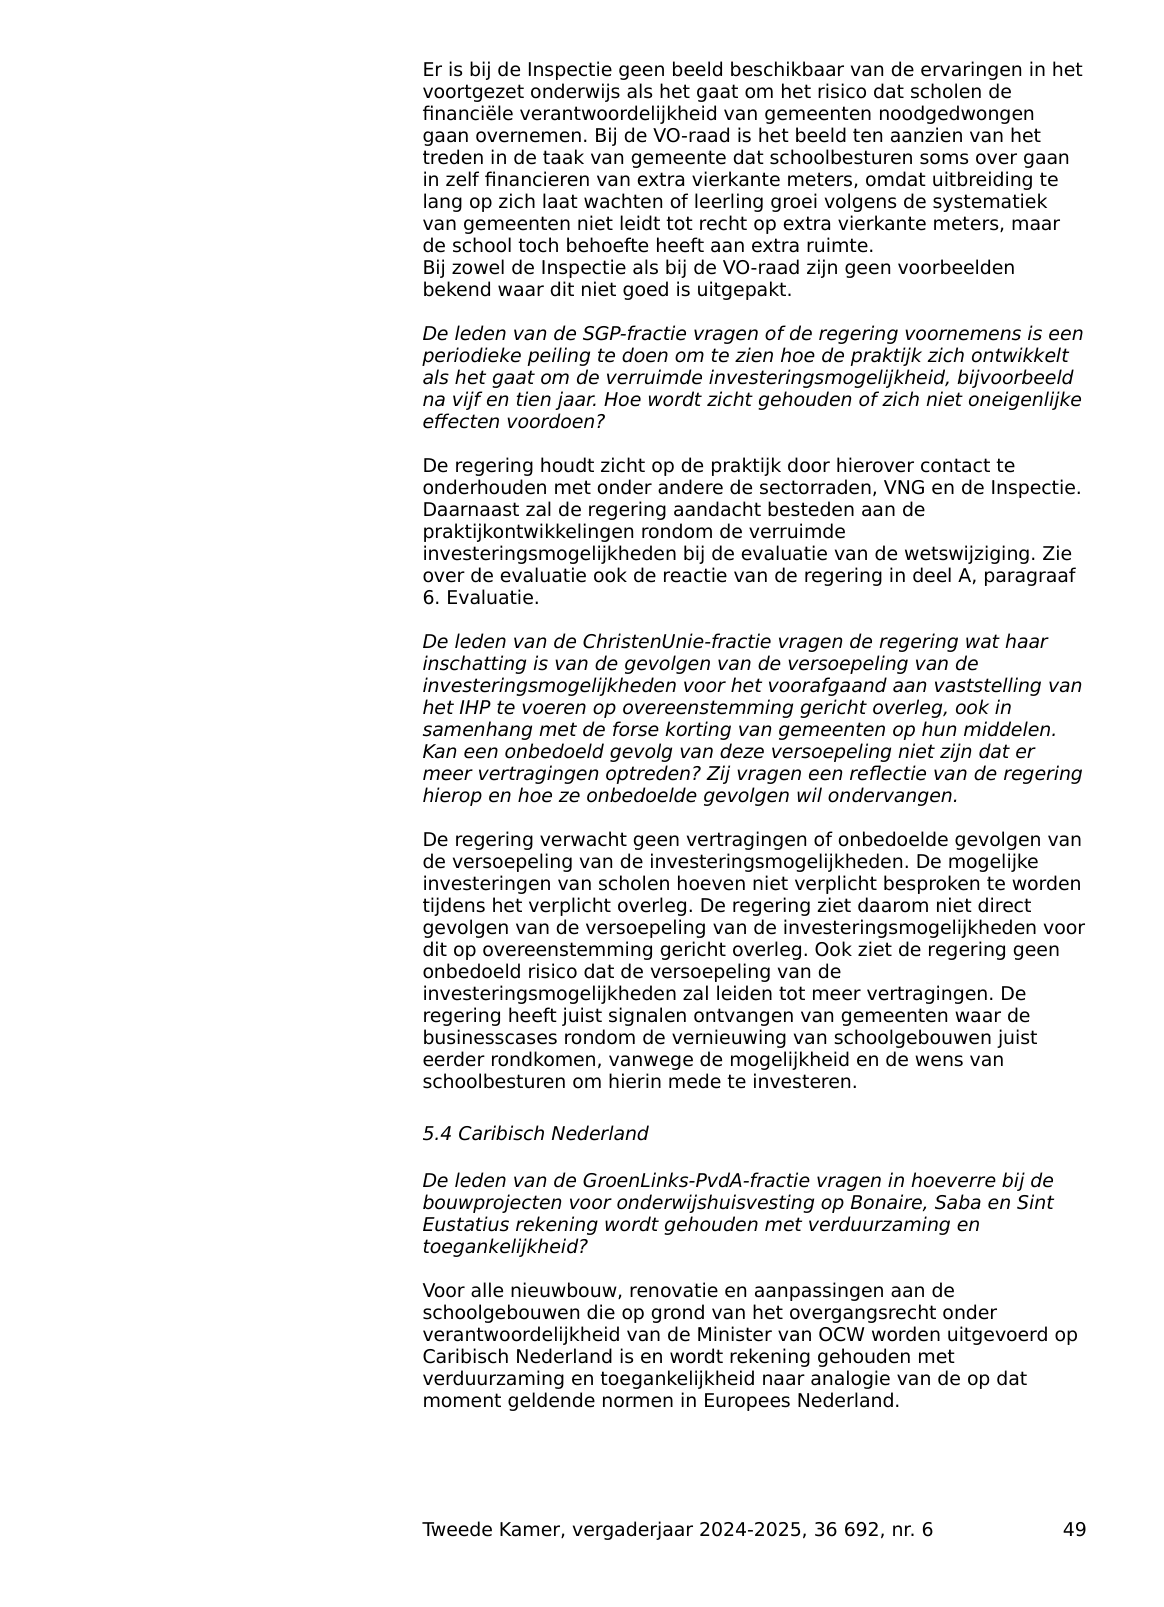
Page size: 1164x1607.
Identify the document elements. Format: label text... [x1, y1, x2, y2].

text Bij zowel de Inspectie als bij de VO-raad zijn geen voorbeelden bekend waar dit niet goed is uitgepakt. [422, 257, 1087, 301]
text De leden van de ChristenUnie-fractie vragen de regering wat haar inschatting is van de gevolgen van de versoepeling van de investeringsmogelijkheden voor het voorafgaand aan vaststelling van het IHP te voeren op overeenstemming gericht overleg, ook in samenhang met de forse korting van gemeenten op hun middelen. Kan een onbedoeld gevolg van deze versoepeling niet zijn dat er meer vertragingen optreden? Zij vragen een reflectie van de regering hierop en hoe ze onbedoelde gevolgen wil ondervangen. [422, 631, 1087, 807]
text Voor alle nieuwbouw, renovatie en aanpassingen aan de schoolgebouwen die op grond van het overgangsrecht onder verantwoordelijkheid van de Minister van OCW worden uitgevoerd op Caribisch Nederland is en wordt rekening gehouden met verduurzaming en toegankelijkheid naar analogie van de op dat moment geldende normen in Europees Nederland. [422, 1280, 1087, 1412]
subtitle 5.4 Caribisch Nederland [422, 1123, 1087, 1145]
text De leden van de SGP-fractie vragen of de regering voornemens is een periodieke peiling te doen om te zien hoe de praktijk zich ontwikkelt als het gaat om de verruimde investeringsmogelijkheid, bijvoorbeeld na vijf en tien jaar. Hoe wordt zicht gehouden of zich niet oneigenlijke effecten voordoen? [422, 323, 1087, 433]
text Er is bij de Inspectie geen beeld beschikbaar van de ervaringen in het voortgezet onderwijs als het gaat om het risico dat scholen de financiële verantwoordelijkheid van gemeenten noodgedwongen gaan overnemen. Bij de VO-raad is het beeld ten aanzien van het treden in de taak van gemeente dat schoolbesturen soms over gaan in zelf financieren van extra vierkante meters, omdat uitbreiding te lang op zich laat wachten of leerling groei volgens de systematiek van gemeenten niet leidt tot recht op extra vierkante meters, maar de school toch behoefte heeft aan extra ruimte. [422, 59, 1087, 257]
text De regering verwacht geen vertragingen of onbedoelde gevolgen van de versoepeling van de investeringsmogelijkheden. De mogelijke investeringen van scholen hoeven niet verplicht besproken te worden tijdens het verplicht overleg. De regering ziet daarom niet direct gevolgen van de versoepeling van de investeringsmogelijkheden voor dit op overeenstemming gericht overleg. Ook ziet de regering geen onbedoeld risico dat de versoepeling van de investeringsmogelijkheden zal leiden tot meer vertragingen. De regering heeft juist signalen ontvangen van gemeenten waar de businesscases rondom de vernieuwing van schoolgebouwen juist eerder rondkomen, vanwege de mogelijkheid en de wens van schoolbesturen om hierin mede te investeren. [422, 829, 1087, 1093]
text De regering houdt zicht op de praktijk door hierover contact te onderhouden met onder andere de sectorraden, VNG en de Inspectie. Daarnaast zal de regering aandacht besteden aan de praktijkontwikkelingen rondom de verruimde investeringsmogelijkheden bij de evaluatie van de wetswijziging. Zie over de evaluatie ook de reactie van de regering in deel A, paragraaf 6. Evaluatie. [422, 455, 1087, 609]
text De leden van de GroenLinks-PvdA-fractie vragen in hoeverre bij de bouwprojecten voor onderwijshuisvesting op Bonaire, Saba en Sint Eustatius rekening wordt gehouden met verduurzaming en toegankelijkheid? [422, 1170, 1087, 1258]
